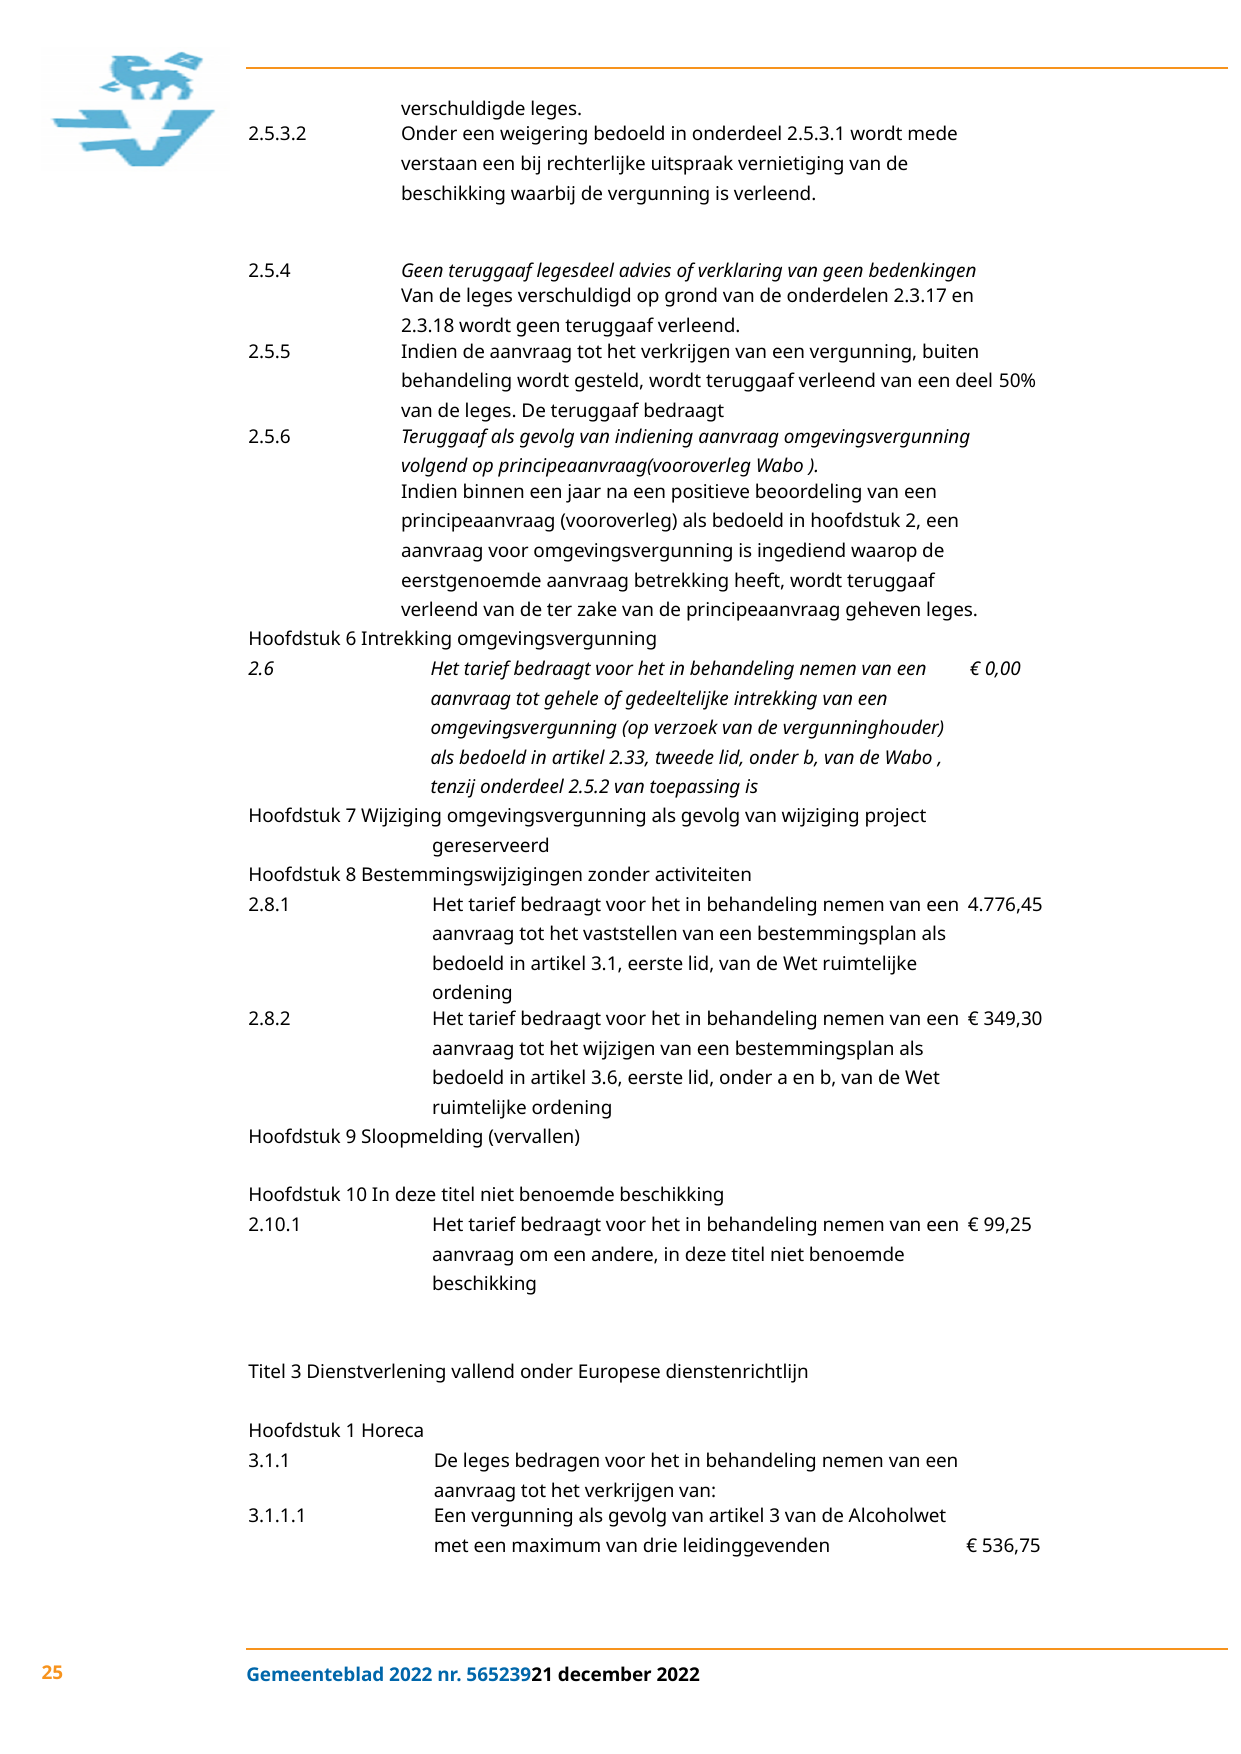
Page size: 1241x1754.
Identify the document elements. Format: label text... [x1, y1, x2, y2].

table_cell [999, 283, 1152, 338]
text Hoofdstuk 6 Intrekking omgevingsvergunning [248, 625, 1152, 651]
table_cell [999, 257, 1152, 283]
table_cell [401, 231, 999, 257]
table_header Het tarief bedraagt voor het in behandeling nemen van een aanvraag tot het vaststellen van een bestemmingsplan als bedoeld in artikel 3.1, eerste lid, van de Wet ruimtelijke ordening [432, 891, 968, 1005]
table_cell 3.1.1.1 [248, 1503, 433, 1558]
table_cell verschuldigde leges. [401, 95, 999, 121]
table_cell Indien de aanvraag tot het verkrijgen van een vergunning, buiten behandeling wordt gesteld, wordt teruggaaf verleend van een deel van de leges. De teruggaaf bedraagt [401, 338, 999, 423]
table_header 3.1.1 [248, 1448, 433, 1503]
table_header 2.6 [248, 655, 430, 799]
table_header [966, 1448, 1152, 1503]
table_cell [248, 205, 401, 231]
table_cell [248, 283, 401, 338]
table_cell [999, 231, 1152, 257]
table_header De leges bedragen voor het in behandeling nemen van een aanvraag tot het verkrijgen van: [434, 1448, 966, 1503]
table_cell 2.5.6 [248, 423, 401, 478]
text Hoofdstuk 1 Horeca [248, 1418, 1152, 1443]
table_cell [401, 205, 999, 231]
table_cell € 536,75 [966, 1503, 1152, 1558]
table_cell Indien binnen een jaar na een positieve beoordeling van een principeaanvraag (vooroverleg) als bedoeld in hoofdstuk 2, een aanvraag voor omgevingsvergunning is ingediend waarop de eerstgenoemde aanvraag betrekking heeft, wordt teruggaaf verleend van de ter zake van de principeaanvraag geheven leges. [401, 478, 999, 622]
table_cell [999, 423, 1152, 478]
table_cell 2.5.5 [248, 338, 401, 423]
table_cell [248, 95, 401, 121]
table_header [248, 1153, 432, 1178]
table_cell Van de leges verschuldigd op grond van de onderdelen 2.3.17 en 2.3.18 wordt geen teruggaaf verleend. [401, 283, 999, 338]
text Hoofdstuk 10 In deze titel niet benoemde beschikking [248, 1182, 1152, 1207]
table_cell Een vergunning als gevolg van artikel 3 van de Alcoholwet met een maximum van drie leidinggevenden [434, 1503, 966, 1558]
table_header gereserveerd [432, 832, 968, 858]
table_header € 0,00 [969, 655, 1152, 799]
table_cell [999, 95, 1152, 121]
text Hoofdstuk 7 Wijziging omgevingsvergunning als gevolg van wijziging project [248, 802, 1152, 828]
table_header [248, 832, 432, 858]
table_cell 50% [999, 338, 1152, 423]
text Hoofdstuk 8 Bestemmingswijzigingen zonder activiteiten [248, 861, 1152, 887]
table_cell [999, 205, 1152, 231]
table_cell [999, 121, 1152, 205]
table_cell Onder een weigering bedoeld in onderdeel 2.5.3.1 wordt mede verstaan een bij rechterlijke uitspraak vernietiging van de beschikking waarbij de vergunning is verleend. [401, 121, 999, 205]
table_cell [248, 231, 401, 257]
table_cell 2.5.3.2 [248, 121, 401, 205]
table_cell 2.5.4 [248, 257, 401, 283]
table_cell [248, 478, 401, 622]
table_cell € 349,30 [968, 1005, 1152, 1120]
table_header Het tarief bedraagt voor het in behandeling nemen van een aanvraag om een andere, in deze titel niet benoemde beschikking [432, 1211, 968, 1296]
table_header 4.776,45 [968, 891, 1152, 1005]
table_cell Het tarief bedraagt voor het in behandeling nemen van een aanvraag tot het wijzigen van een bestemmingsplan als bedoeld in artikel 3.6, eerste lid, onder a en b, van de Wet ruimtelijke ordening [432, 1005, 968, 1120]
table_header 2.8.1 [248, 891, 432, 1005]
table_cell 2.8.2 [248, 1005, 432, 1120]
table_cell Geen teruggaaf legesdeel advies of verklaring van geen bedenkingen [401, 257, 999, 283]
picture [41, 47, 231, 172]
table_header 2.10.1 [248, 1211, 432, 1296]
table_header [968, 1153, 1152, 1178]
text Hoofdstuk 9 Sloopmelding (vervallen) [248, 1123, 1152, 1149]
table_cell Teruggaaf als gevolg van indiening aanvraag omgevingsvergunning volgend op principeaanvraag(vooroverleg Wabo ). [401, 423, 999, 478]
table_header [432, 1153, 968, 1178]
text Titel 3 Dienstverlening vallend onder Europese dienstenrichtlijn [248, 1358, 1152, 1384]
table_cell [999, 478, 1152, 622]
table_header Het tarief bedraagt voor het in behandeling nemen van een aanvraag tot gehele of gedeeltelijke intrekking van een omgevingsvergunning (op verzoek van de vergunninghouder) als bedoeld in artikel 2.33, tweede lid, onder b, van de Wabo , tenzij onderdeel 2.5.2 van toepassing is [430, 655, 969, 799]
table_header € 99,25 [968, 1211, 1152, 1296]
table_header [968, 832, 1152, 858]
